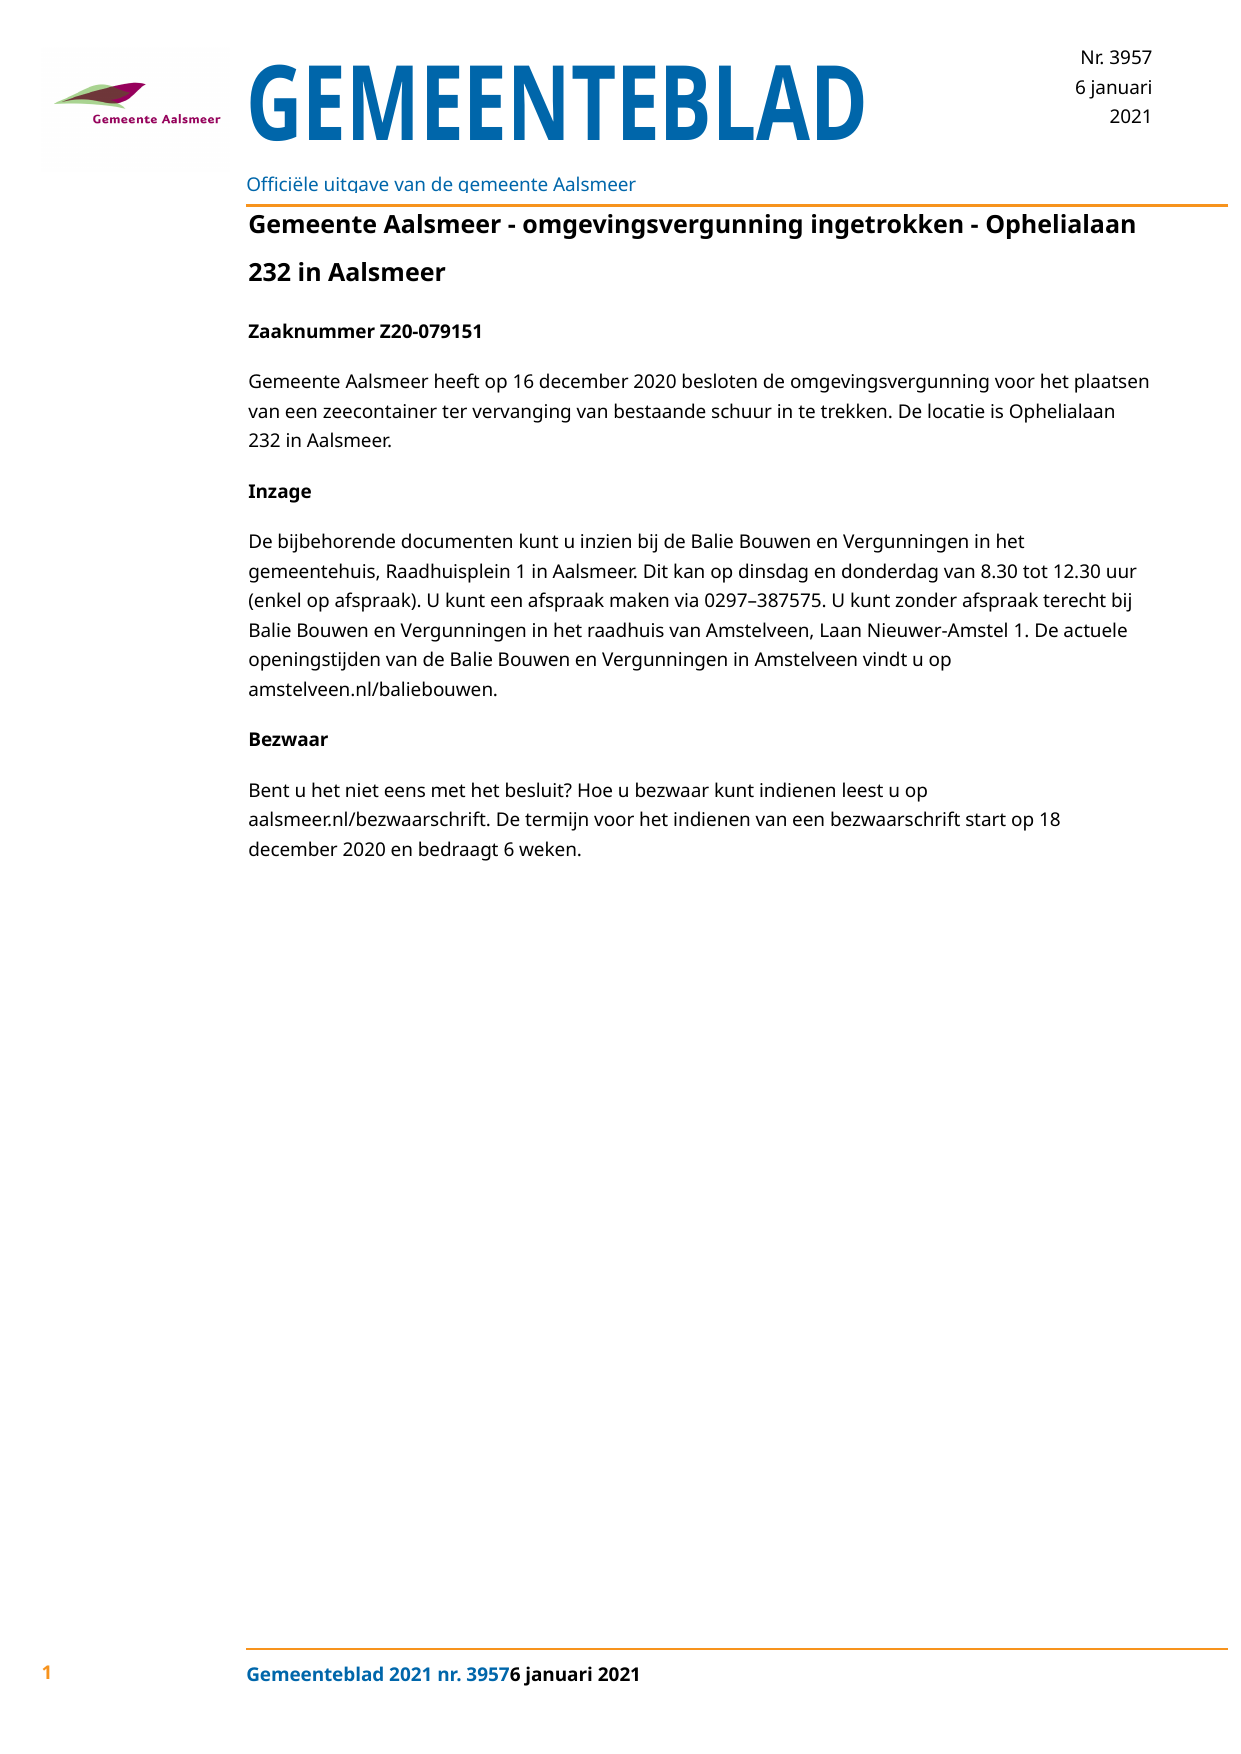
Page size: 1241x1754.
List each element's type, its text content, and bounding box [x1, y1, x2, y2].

text Bezwaar [248, 727, 1152, 752]
text De bijbehorende documenten kunt u inzien bij de Balie Bouwen en Vergunningen in het gemeentehuis, Raadhuisplein 1 in Aalsmeer. Dit kan op dinsdag en donderdag van 8.30 tot 12.30 uur (enkel op afspraak). U kunt een afspraak maken via 0297–387575. U kunt zonder afspraak terecht bij Balie Bouwen en Vergunningen in het raadhuis van Amstelveen, Laan Nieuwer-Amstel 1. De actuele openingstijden van de Balie Bouwen en Vergunningen in Amstelveen vindt u op amstelveen.nl/baliebouwen. [248, 528, 1152, 702]
text Bent u het niet eens met het besluit? Hoe u bezwaar kunt indienen leest u op aalsmeer.nl/bezwaarschrift. De termijn voor het indienen van een bezwaarschrift start op 18 december 2020 en bedraagt 6 weken. [248, 777, 1152, 862]
text Gemeente Aalsmeer heeft op 16 december 2020 besloten de omgevingsvergunning voor het plaatsen van een zeecontainer ter vervanging van bestaande schuur in te trekken. De locatie is Ophelialaan 232 in Aalsmeer. [248, 368, 1152, 453]
picture [41, 47, 231, 172]
text Gemeente Aalsmeer - omgevingsvergunning ingetrokken - Ophelialaan 232 in Aalsmeer [248, 207, 1152, 288]
text Inzage [248, 478, 1152, 504]
text Zaaknummer Z20-079151 [248, 318, 1152, 344]
